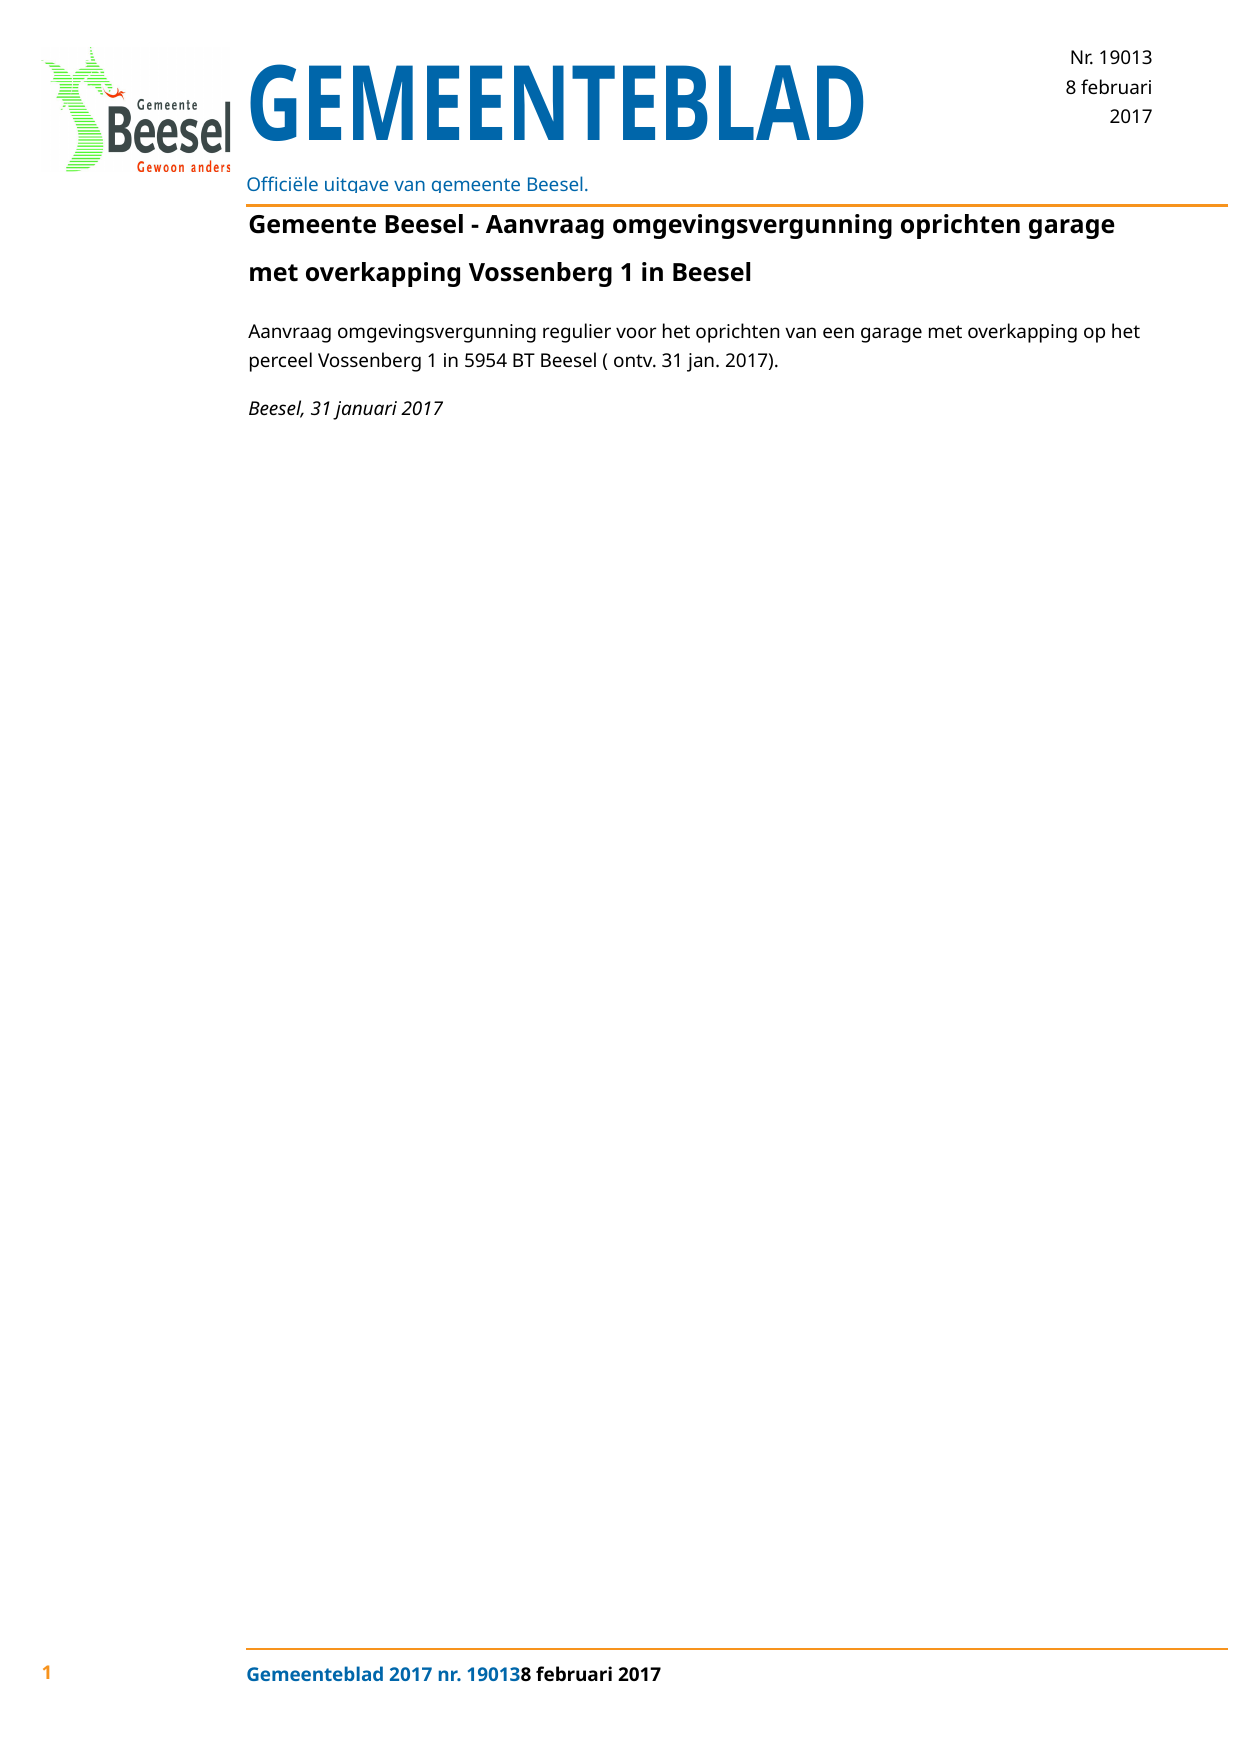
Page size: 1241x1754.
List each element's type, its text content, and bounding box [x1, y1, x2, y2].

text Aanvraag omgevingsvergunning regulier voor het oprichten van een garage met overkapping op het perceel Vossenberg 1 in 5954 BT Beesel ( ontv. 31 jan. 2017). [248, 318, 1152, 373]
text Gemeente Beesel - Aanvraag omgevingsvergunning oprichten garage met overkapping Vossenberg 1 in Beesel [248, 207, 1152, 288]
text Beesel, 31 januari 2017 [248, 395, 1152, 421]
picture [41, 47, 231, 172]
